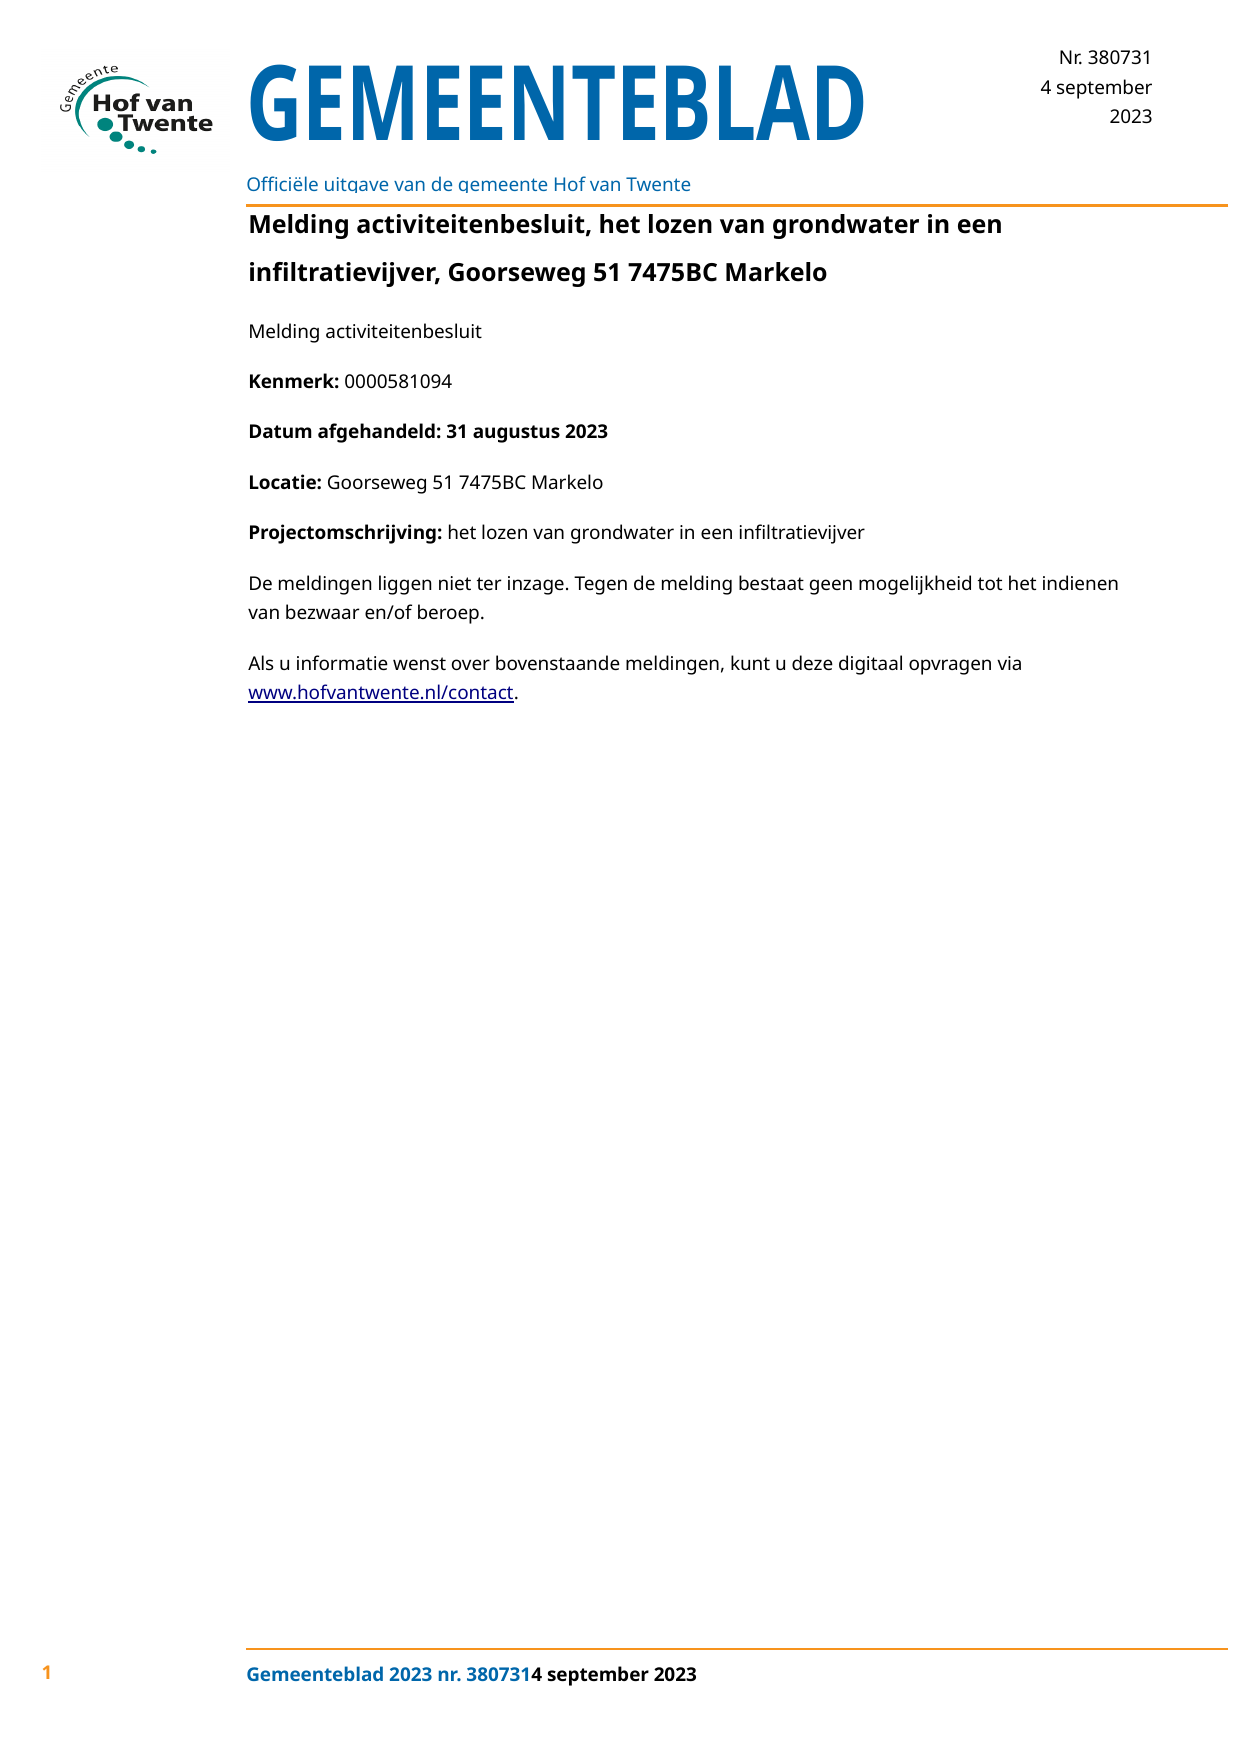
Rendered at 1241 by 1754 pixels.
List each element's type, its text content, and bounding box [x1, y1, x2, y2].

text Melding activiteitenbesluit [248, 318, 1152, 344]
picture [41, 47, 231, 172]
text Kenmerk: 0000581094 [248, 368, 1152, 394]
text Projectomschrijving: het lozen van grondwater in een infiltratievijver [248, 519, 1152, 545]
text Locatie: Goorseweg 51 7475BC Markelo [248, 469, 1152, 495]
text Als u informatie wenst over bovenstaande meldingen, kunt u deze digitaal opvragen via www.hofvantwente.nl/contact. [248, 650, 1152, 705]
text Datum afgehandeld: 31 augustus 2023 [248, 419, 1152, 444]
text Melding activiteitenbesluit, het lozen van grondwater in een infiltratievijver, Goorseweg 51 7475BC Markelo [248, 207, 1152, 288]
text De meldingen liggen niet ter inzage. Tegen de melding bestaat geen mogelijkheid tot het indienen van bezwaar en/of beroep. [248, 570, 1152, 625]
